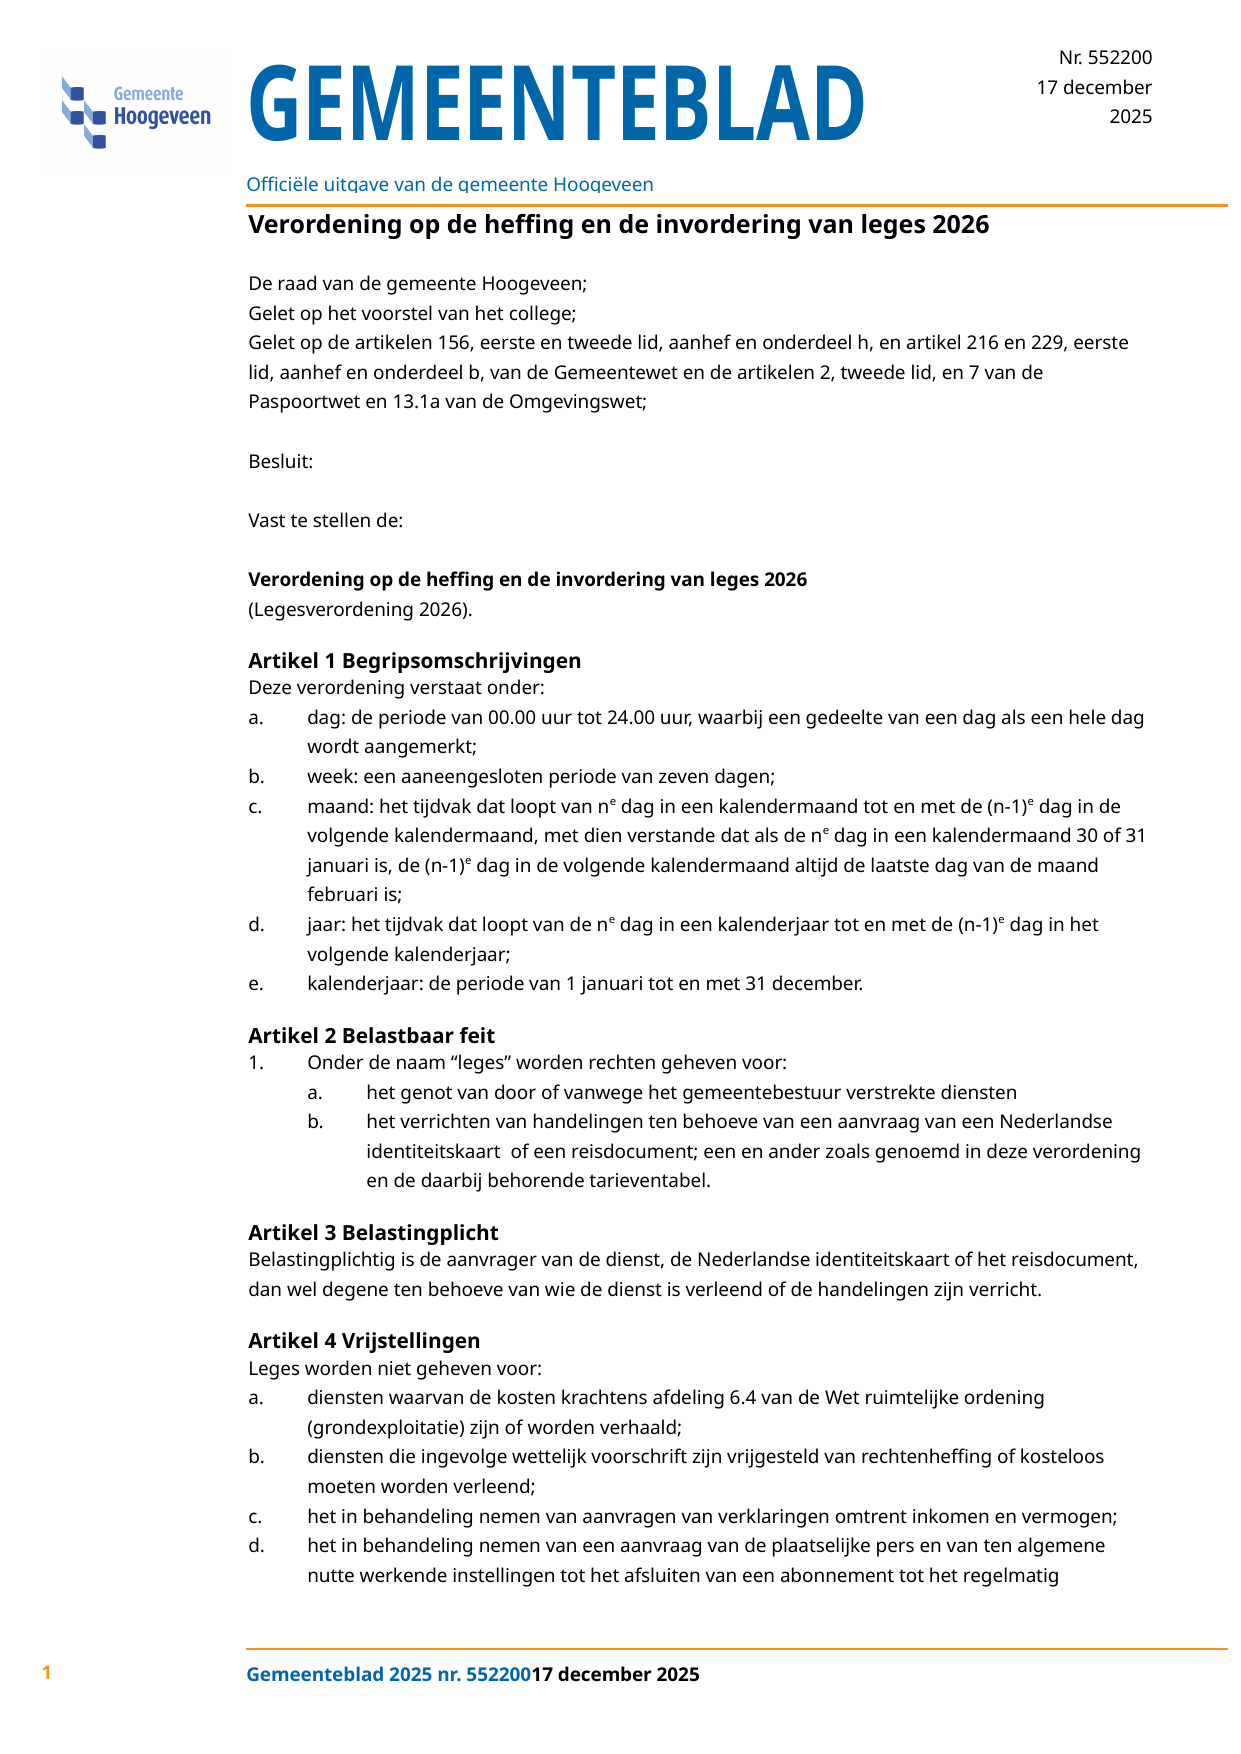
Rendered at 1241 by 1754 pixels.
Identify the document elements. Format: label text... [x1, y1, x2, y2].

list het in behandeling nemen van een aanvraag van de plaatselijke pers en van ten algemene nutte werkende instellingen tot het afsluiten van een abonnement tot het regelmatig [248, 1532, 1152, 1588]
list maand: het tijdvak dat loopt van ne dag in een kalendermaand tot en met de (n-1)e dag in de volgende kalendermaand, met dien verstande dat als de ne dag in een kalendermaand 30 of 31 januari is, de (n-1)e dag in de volgende kalendermaand altijd de laatste dag van de maand februari is; [248, 793, 1152, 907]
text Leges worden niet geheven voor: [248, 1355, 1152, 1381]
list dag: de periode van 00.00 uur tot 24.00 uur, waarbij een gedeelte van een dag als een hele dag wordt aangemerkt; [248, 704, 1152, 759]
text Belastingplichtig is de aanvrager van de dienst, de Nederlandse identiteitskaart of het reisdocument, dan wel degene ten behoeve van wie de dienst is verleend of de handelingen zijn verricht. [248, 1246, 1152, 1302]
text Artikel 4 Vrijstellingen [248, 1326, 1152, 1355]
text (Legesverordening 2026). [248, 596, 1152, 621]
list het in behandeling nemen van aanvragen van verklaringen omtrent inkomen en vermogen; [248, 1503, 1152, 1528]
list Onder de naam “leges” worden rechten geheven voor: [248, 1049, 1152, 1075]
text Verordening op de heffing en de invordering van leges 2026 [248, 566, 1152, 592]
text Artikel 2 Belastbaar feit [248, 1021, 1152, 1049]
list het genot van door of vanwege het gemeentebestuur verstrekte diensten [307, 1079, 1152, 1104]
list kalenderjaar: de periode van 1 januari tot en met 31 december. [248, 970, 1152, 996]
list week: een aaneengesloten periode van zeven dagen; [248, 763, 1152, 789]
list diensten waarvan de kosten krachtens afdeling 6.4 van de Wet ruimtelijke ordening (grondexploitatie) zijn of worden verhaald; [248, 1384, 1152, 1440]
picture [41, 47, 231, 172]
list jaar: het tijdvak dat loopt van de ne dag in een kalenderjaar tot en met de (n-1)e dag in het volgende kalenderjaar; [248, 911, 1152, 967]
text Artikel 3 Belastingplicht [248, 1218, 1152, 1246]
text Deze verordening verstaat onder: [248, 674, 1152, 700]
text Gelet op het voorstel van het college; [248, 300, 1152, 326]
text Artikel 1 Begripsomschrijvingen [248, 646, 1152, 674]
list het verrichten van handelingen ten behoeve van een aanvraag van een Nederlandse identiteitskaart of een reisdocument; een en ander zoals genoemd in deze verordening en de daarbij behorende tarieventabel. [307, 1108, 1152, 1193]
text Besluit: [248, 448, 1152, 473]
list diensten die ingevolge wettelijk voorschrift zijn vrijgesteld van rechtenheffing of kosteloos moeten worden verleend; [248, 1444, 1152, 1499]
text De raad van de gemeente Hoogeveen; [248, 270, 1152, 296]
text Verordening op de heffing en de invordering van leges 2026 [248, 207, 1152, 241]
text Gelet op de artikelen 156, eerste en tweede lid, aanhef en onderdeel h, en artikel 216 en 229, eerste lid, aanhef en onderdeel b, van de Gemeentewet en de artikelen 2, tweede lid, en 7 van de Paspoortwet en 13.1a van de Omgevingswet; [248, 329, 1152, 414]
text Vast te stellen de: [248, 507, 1152, 533]
